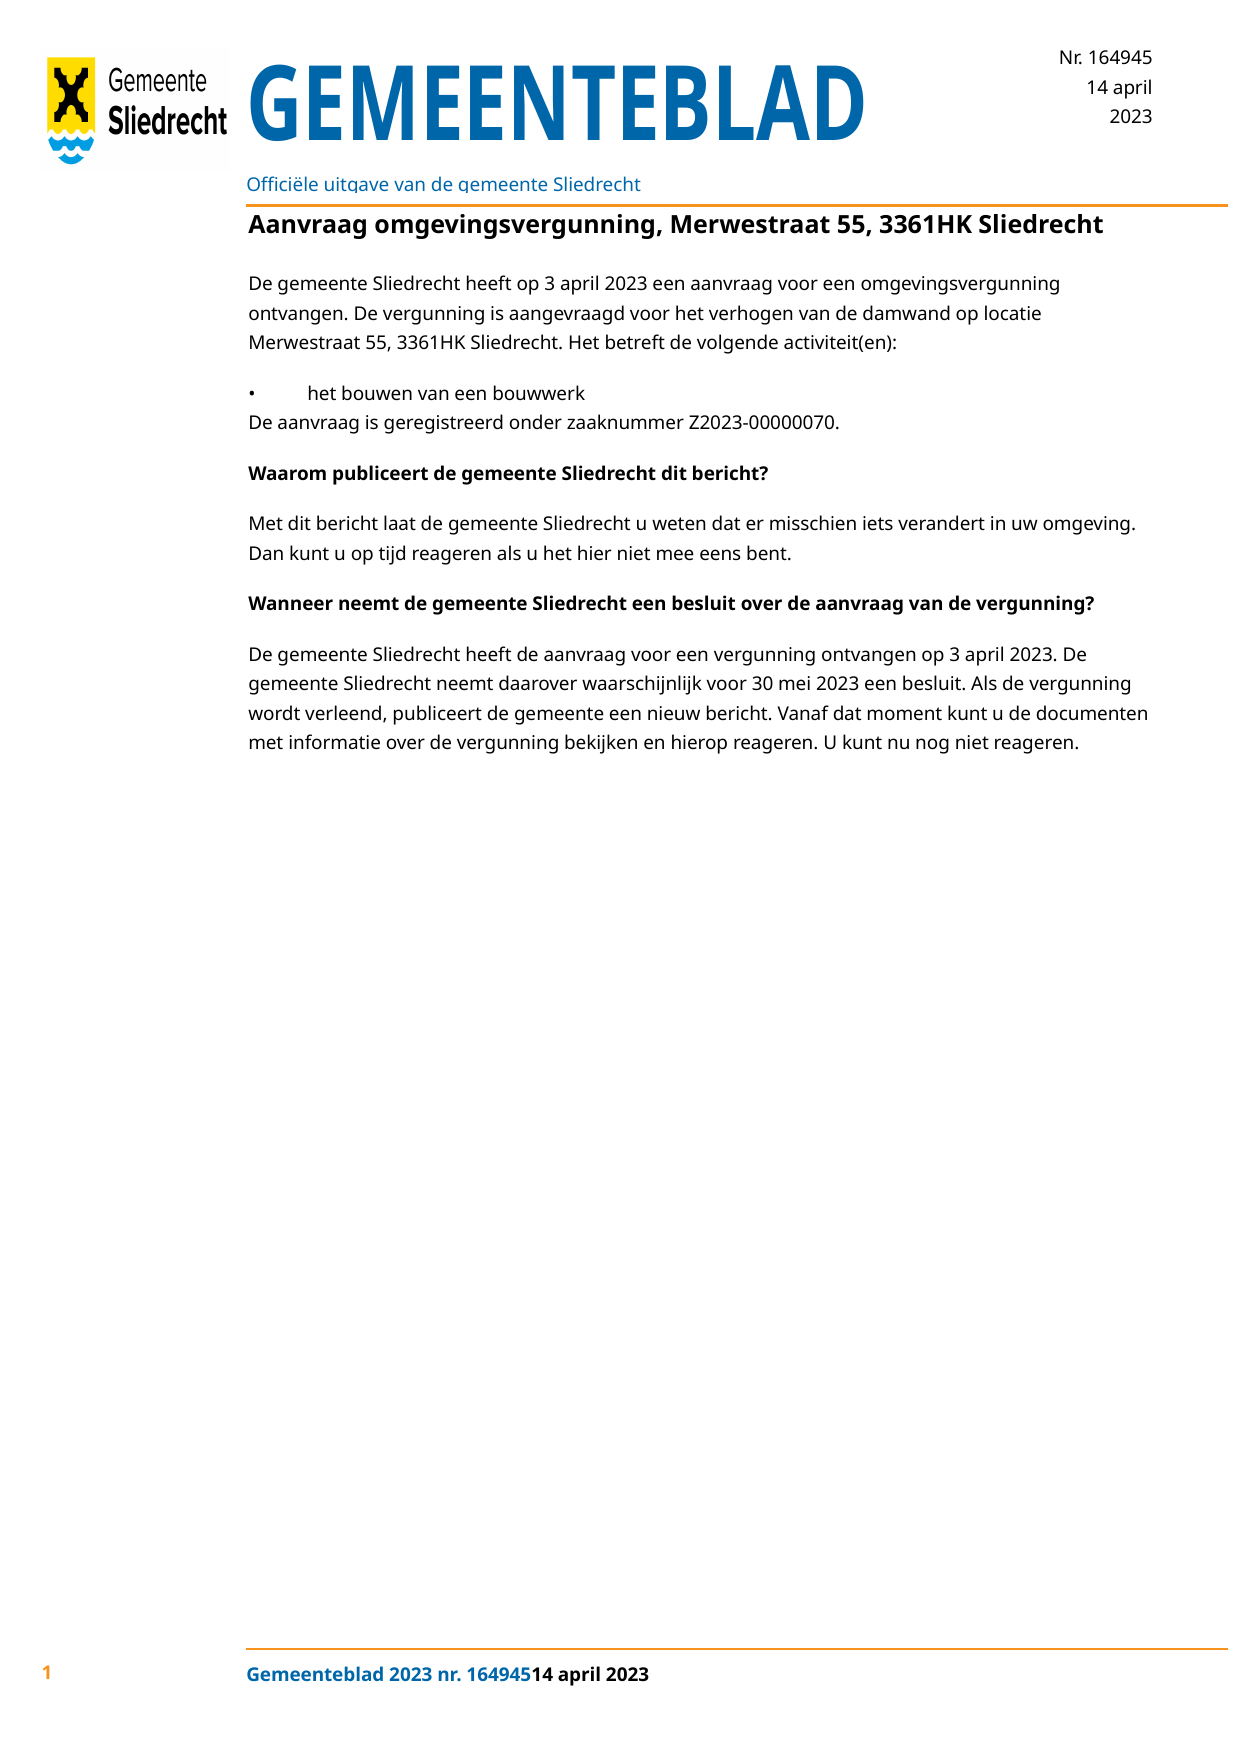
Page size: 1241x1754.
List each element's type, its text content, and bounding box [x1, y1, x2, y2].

text Wanneer neemt de gemeente Sliedrecht een besluit over de aanvraag van de vergunning? [248, 590, 1152, 616]
text De aanvraag is geregistreerd onder zaaknummer Z2023-00000070. [248, 409, 1152, 435]
text Aanvraag omgevingsvergunning, Merwestraat 55, 3361HK Sliedrecht [248, 207, 1152, 241]
text De gemeente Sliedrecht heeft de aanvraag voor een vergunning ontvangen op 3 april 2023. De gemeente Sliedrecht neemt daarover waarschijnlijk voor 30 mei 2023 een besluit. Als de vergunning wordt verleend, publiceert de gemeente een nieuw bericht. Vanaf dat moment kunt u de documenten met informatie over de vergunning bekijken en hierop reageren. U kunt nu nog niet reageren. [248, 641, 1152, 755]
picture [41, 47, 231, 172]
text De gemeente Sliedrecht heeft op 3 april 2023 een aanvraag voor een omgevingsvergunning ontvangen. De vergunning is aangevraagd voor het verhogen van de damwand op locatie Merwestraat 55, 3361HK Sliedrecht. Het betreft de volgende activiteit(en): [248, 270, 1152, 355]
text Met dit bericht laat de gemeente Sliedrecht u weten dat er misschien iets verandert in uw omgeving. Dan kunt u op tijd reageren als u het hier niet mee eens bent. [248, 510, 1152, 566]
list het bouwen van een bouwwerk [248, 380, 1152, 406]
text Waarom publiceert de gemeente Sliedrecht dit bericht? [248, 460, 1152, 486]
